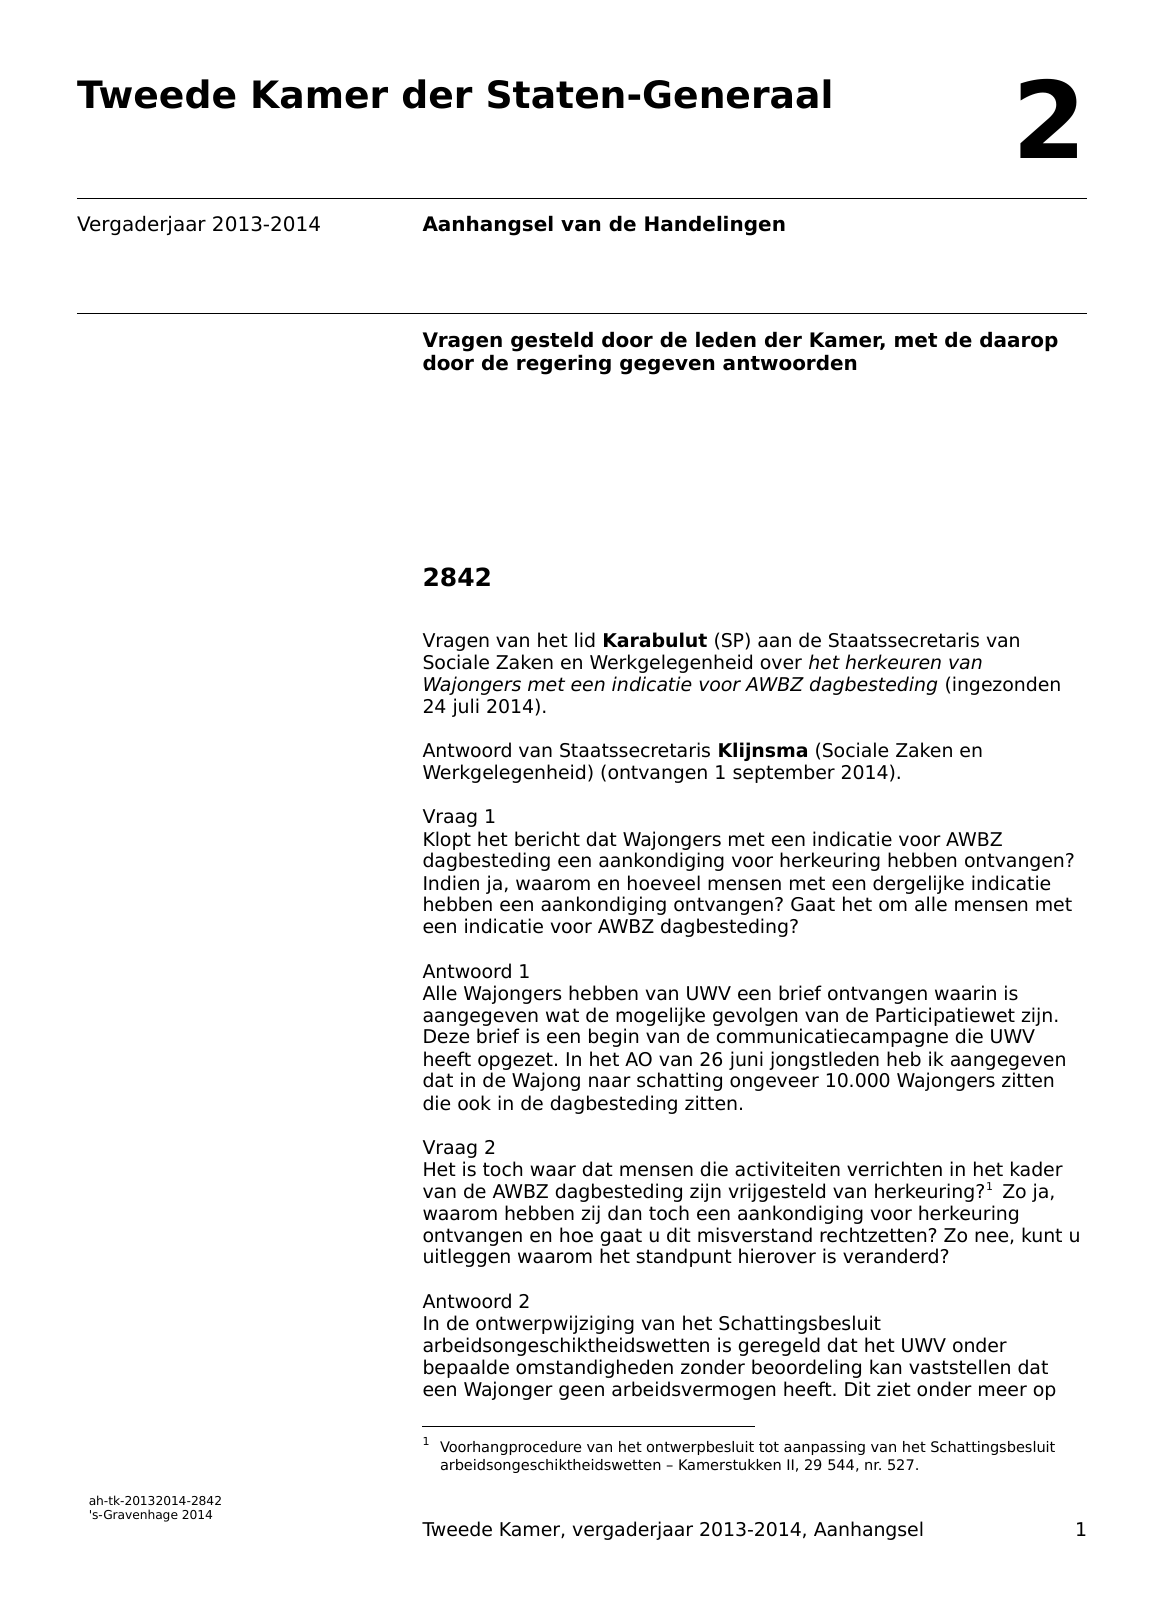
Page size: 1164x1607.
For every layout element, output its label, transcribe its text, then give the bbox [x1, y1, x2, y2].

table_cell Vragen gesteld door de leden der Kamer, met de daarop door de regering gegeven antwoorden [422, 314, 1087, 375]
text Antwoord 2 [422, 1291, 1087, 1313]
table_cell Vergaderjaar 2013-2014 [77, 199, 422, 313]
text Vraag 2 [422, 1137, 1087, 1158]
text Vragen van het lid Karabulut (SP) aan de Staatssecretaris van Sociale Zaken en Werkgelegenheid over het herkeuren van Wajongers met een indicatie voor AWBZ dagbesteding (ingezonden 24 juli 2014). [422, 630, 1087, 718]
text In de ontwerpwijziging van het Schattingsbesluit arbeidsongeschiktheidswetten is geregeld dat het UWV onder bepaalde omstandigheden zonder beoordeling kan vaststellen dat een Wajonger geen arbeidsvermogen heeft. Dit ziet onder meer op [422, 1313, 1087, 1401]
text Alle Wajongers hebben van UWV een brief ontvangen waarin is aangegeven wat de mogelijke gevolgen van de Participatiewet zijn. Deze brief is een begin van de communicatiecampagne die UWV heeft opgezet. In het AO van 26 juni jongstleden heb ik aangegeven dat in de Wajong naar schatting ongeveer 10.000 Wajongers zitten die ook in de dagbesteding zitten. [422, 982, 1087, 1114]
text 's-Gravenhage 2014 [88, 1508, 323, 1522]
table_header 2 [886, 59, 1087, 198]
text Voorhangprocedure van het ontwerpbesluit tot aanpassing van het Schattingsbesluit arbeidsongeschiktheidswetten – Kamerstukken II, 29 544, nr. 527. [422, 1435, 1087, 1474]
text Klopt het bericht dat Wajongers met een indicatie voor AWBZ dagbesteding een aankondiging voor herkeuring hebben ontvangen? Indien ja, waarom en hoeveel mensen met een dergelijke indicatie hebben een aankondiging ontvangen? Gaat het om alle mensen met een indicatie voor AWBZ dagbesteding? [422, 828, 1087, 938]
text Antwoord van Staatssecretaris Klijnsma (Sociale Zaken en Werkgelegenheid) (ontvangen 1 september 2014). [422, 740, 1087, 784]
text Vraag 1 [422, 806, 1087, 828]
text ah-tk-20132014-2842 [88, 1494, 323, 1508]
table_cell Aanhangsel van de Handelingen [422, 199, 1087, 313]
table_cell [77, 314, 422, 375]
text Het is toch waar dat mensen die activiteiten verrichten in het kader van de AWBZ dagbesteding zijn vrijgesteld van herkeuring? Zo ja, waarom hebben zij dan toch een aankondiging voor herkeuring ontvangen en hoe gaat u dit misverstand rechtzetten? Zo nee, kunt u uitleggen waarom het standpunt hierover is veranderd? [422, 1158, 1087, 1268]
table_header Tweede Kamer der Staten-Generaal [77, 59, 886, 198]
text Antwoord 1 [422, 961, 1087, 982]
text 2842 [422, 563, 1087, 592]
